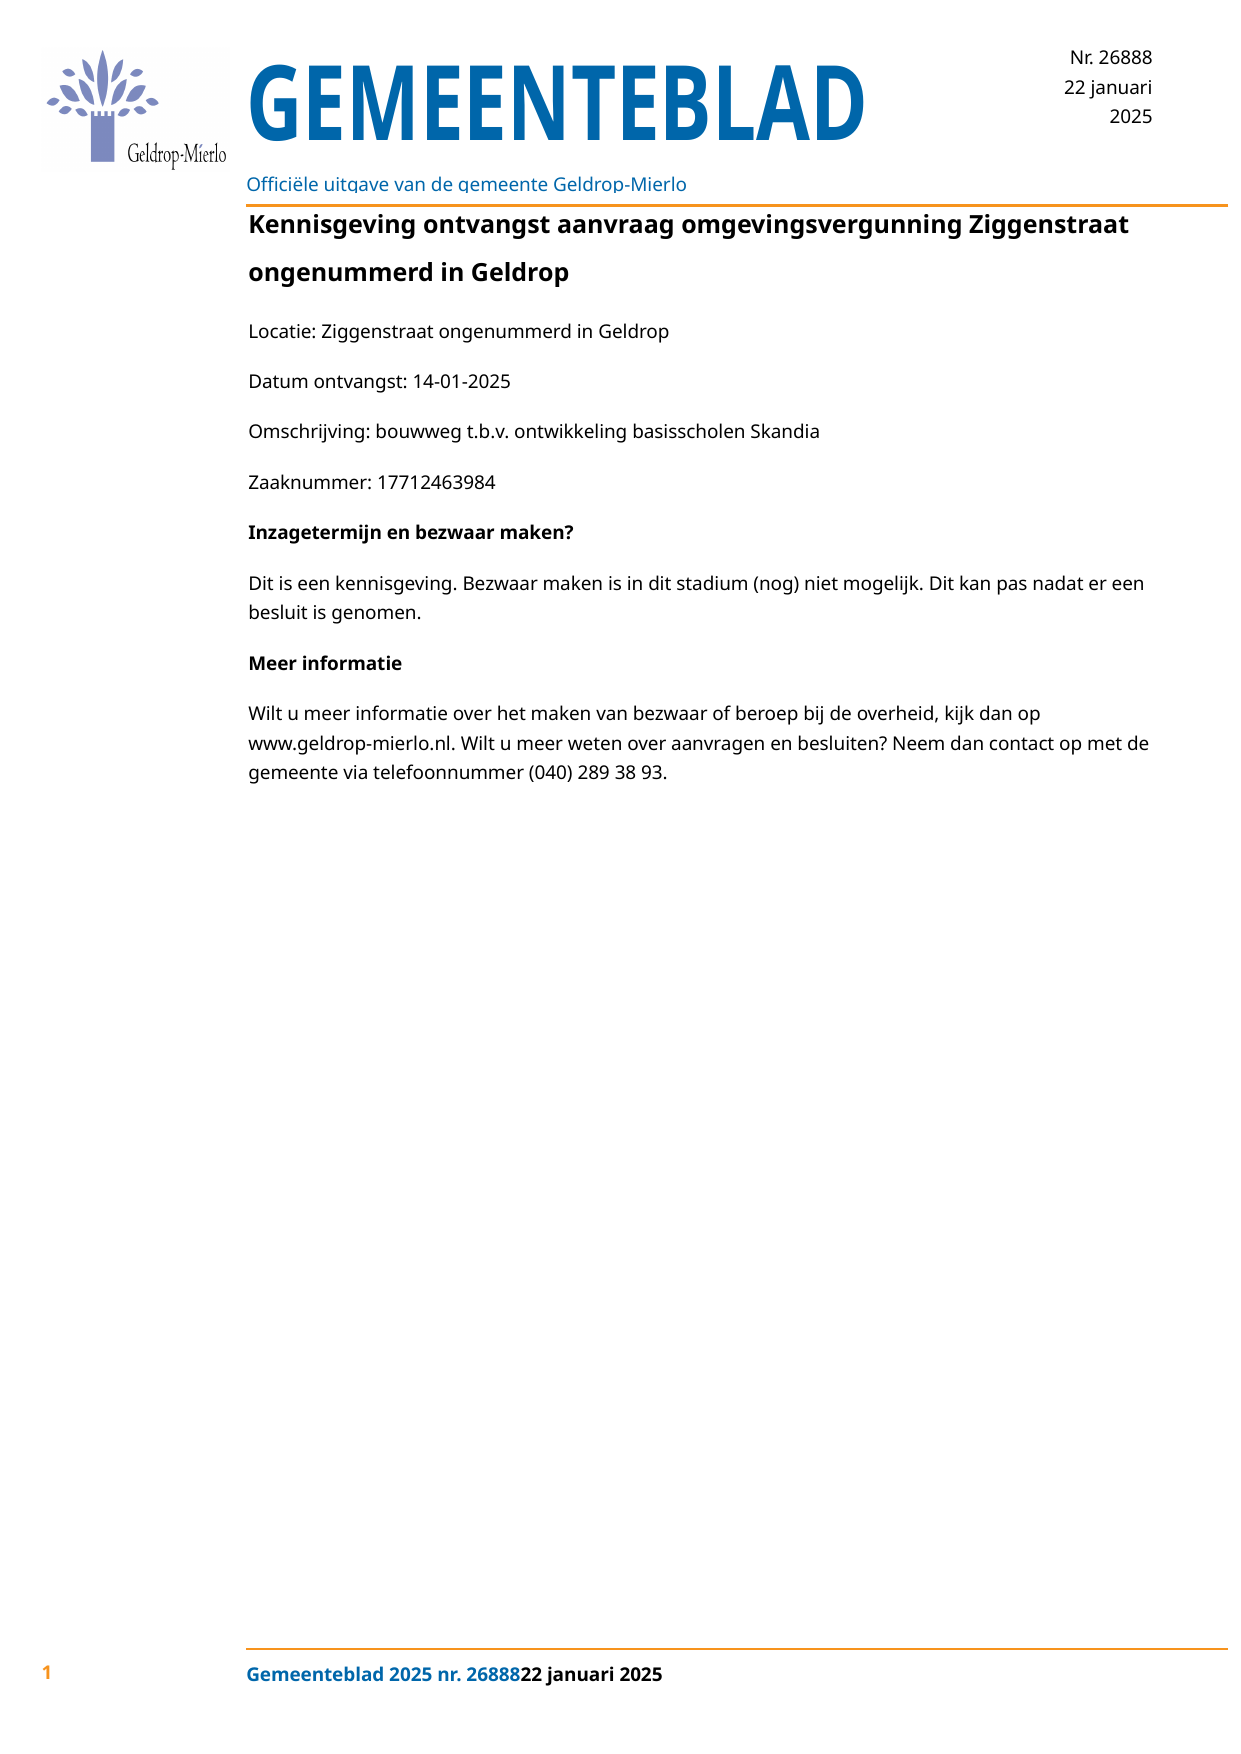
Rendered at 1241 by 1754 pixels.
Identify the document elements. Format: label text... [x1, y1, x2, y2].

text Locatie: Ziggenstraat ongenummerd in Geldrop [248, 318, 1152, 344]
picture [41, 47, 231, 172]
text Meer informatie [248, 650, 1152, 676]
text Zaaknummer: 17712463984 [248, 469, 1152, 495]
text Omschrijving: bouwweg t.b.v. ontwikkeling basisscholen Skandia [248, 419, 1152, 444]
text Dit is een kennisgeving. Bezwaar maken is in dit stadium (nog) niet mogelijk. Dit kan pas nadat er een besluit is genomen. [248, 570, 1152, 625]
text Wilt u meer informatie over het maken van bezwaar of beroep bij de overheid, kijk dan op www.geldrop-mierlo.nl. Wilt u meer weten over aanvragen en besluiten? Neem dan contact op met de gemeente via telefoonnummer (040) 289 38 93. [248, 700, 1152, 785]
text Kennisgeving ontvangst aanvraag omgevingsvergunning Ziggenstraat ongenummerd in Geldrop [248, 207, 1152, 288]
text Inzagetermijn en bezwaar maken? [248, 519, 1152, 545]
text Datum ontvangst: 14-01-2025 [248, 368, 1152, 394]
